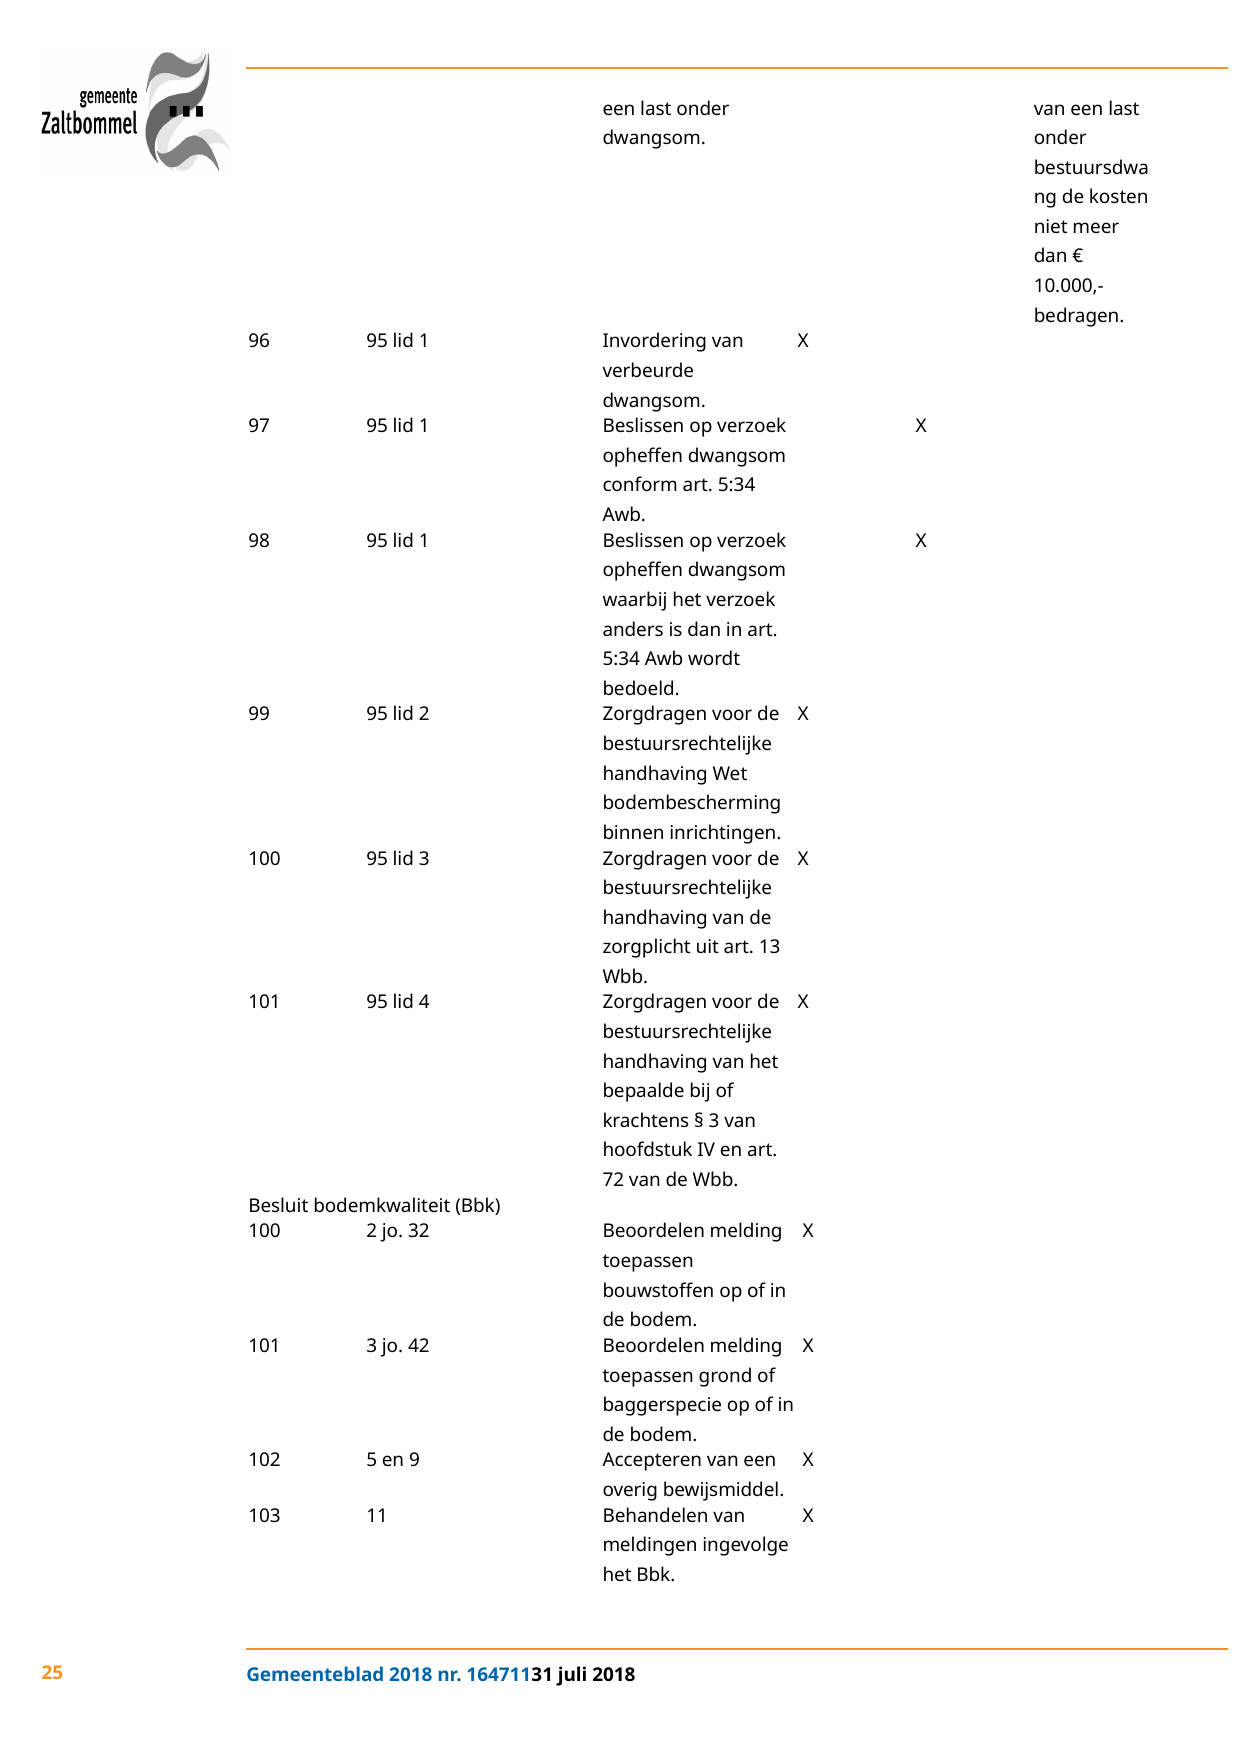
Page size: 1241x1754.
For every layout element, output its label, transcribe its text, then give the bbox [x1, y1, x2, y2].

table_cell [915, 1502, 1033, 1587]
table_cell 97 [248, 413, 366, 527]
table_cell 95 lid 1 [366, 413, 602, 527]
table_cell Beoordelen melding toepassen grond of baggerspecie op of in de bodem. [602, 1332, 797, 1447]
table_cell [915, 1447, 1033, 1502]
table_cell 96 [248, 328, 366, 412]
table_cell 100 [248, 1218, 366, 1332]
table_cell Beoordelen melding toepassen bouwstoffen op of in de bodem. [602, 1218, 797, 1332]
table_cell 3 jo. 42 [366, 1332, 602, 1447]
table_cell van een last onder bestuursdwang de kosten niet meer dan € 10.000,- bedragen. [1034, 95, 1152, 328]
table_cell Beslissen op verzoek opheffen dwangsom waarbij het verzoek anders is dan in art. 5:34 Awb wordt bedoeld. [602, 527, 797, 701]
table_cell X [797, 1502, 915, 1587]
table_cell [915, 1218, 1033, 1332]
table_cell X [797, 1218, 915, 1332]
table_cell [1034, 1447, 1152, 1502]
table_cell 101 [248, 1332, 366, 1447]
table_cell [1034, 413, 1152, 527]
table_cell Beslissen op verzoek opheffen dwangsom conform art. 5:34 Awb. [602, 413, 797, 527]
table_cell Zorgdragen voor de bestuursrechtelijke handhaving van de zorgplicht uit art. 13 Wbb. [602, 845, 797, 989]
table_cell 102 [248, 1447, 366, 1502]
table_cell 103 [248, 1502, 366, 1587]
table_cell [1034, 1502, 1152, 1587]
table_cell [1034, 527, 1152, 701]
picture [41, 47, 231, 172]
table_cell een last onder dwangsom. [602, 95, 797, 328]
table_cell [915, 701, 1033, 845]
table_cell X [915, 527, 1033, 701]
table_cell Behandelen van meldingen ingevolge het Bbk. [602, 1502, 797, 1587]
table_cell Besluit bodemkwaliteit (Bbk) [248, 1192, 1152, 1218]
table_cell [1034, 1332, 1152, 1447]
table_cell 11 [366, 1502, 602, 1587]
table_cell 5 en 9 [366, 1447, 602, 1502]
table_cell 99 [248, 701, 366, 845]
table_cell Invordering van verbeurde dwangsom. [602, 328, 797, 412]
table_cell [366, 95, 602, 328]
table_cell [1034, 989, 1152, 1192]
table_cell 95 lid 3 [366, 845, 602, 989]
table_cell X [797, 989, 915, 1192]
table_cell [1034, 328, 1152, 412]
table_cell 98 [248, 527, 366, 701]
table_cell [915, 1332, 1033, 1447]
table_cell [915, 95, 1033, 328]
table_cell Zorgdragen voor de bestuursrechtelijke handhaving van het bepaalde bij of krachtens § 3 van hoofdstuk IV en art. 72 van de Wbb. [602, 989, 797, 1192]
table_cell X [915, 413, 1033, 527]
table_cell [915, 845, 1033, 989]
table_cell [248, 95, 366, 328]
table_cell 95 lid 1 [366, 527, 602, 701]
table_cell X [797, 845, 915, 989]
table_cell [1034, 701, 1152, 845]
table_cell [1034, 845, 1152, 989]
table_cell Zorgdragen voor de bestuursrechtelijke handhaving Wet bodembescherming binnen inrichtingen. [602, 701, 797, 845]
table_cell [915, 328, 1033, 412]
table_cell [797, 413, 915, 527]
table_cell [797, 527, 915, 701]
table_cell [915, 989, 1033, 1192]
table_cell X [797, 328, 915, 412]
table_cell [797, 95, 915, 328]
table_cell X [797, 701, 915, 845]
table_cell [1034, 1218, 1152, 1332]
table_cell 95 lid 2 [366, 701, 602, 845]
table_cell 95 lid 4 [366, 989, 602, 1192]
table_cell X [797, 1447, 915, 1502]
table_cell 2 jo. 32 [366, 1218, 602, 1332]
table_cell X [797, 1332, 915, 1447]
table_cell Accepteren van een overig bewijsmiddel. [602, 1447, 797, 1502]
table_cell 101 [248, 989, 366, 1192]
table_cell 100 [248, 845, 366, 989]
table_cell 95 lid 1 [366, 328, 602, 412]
